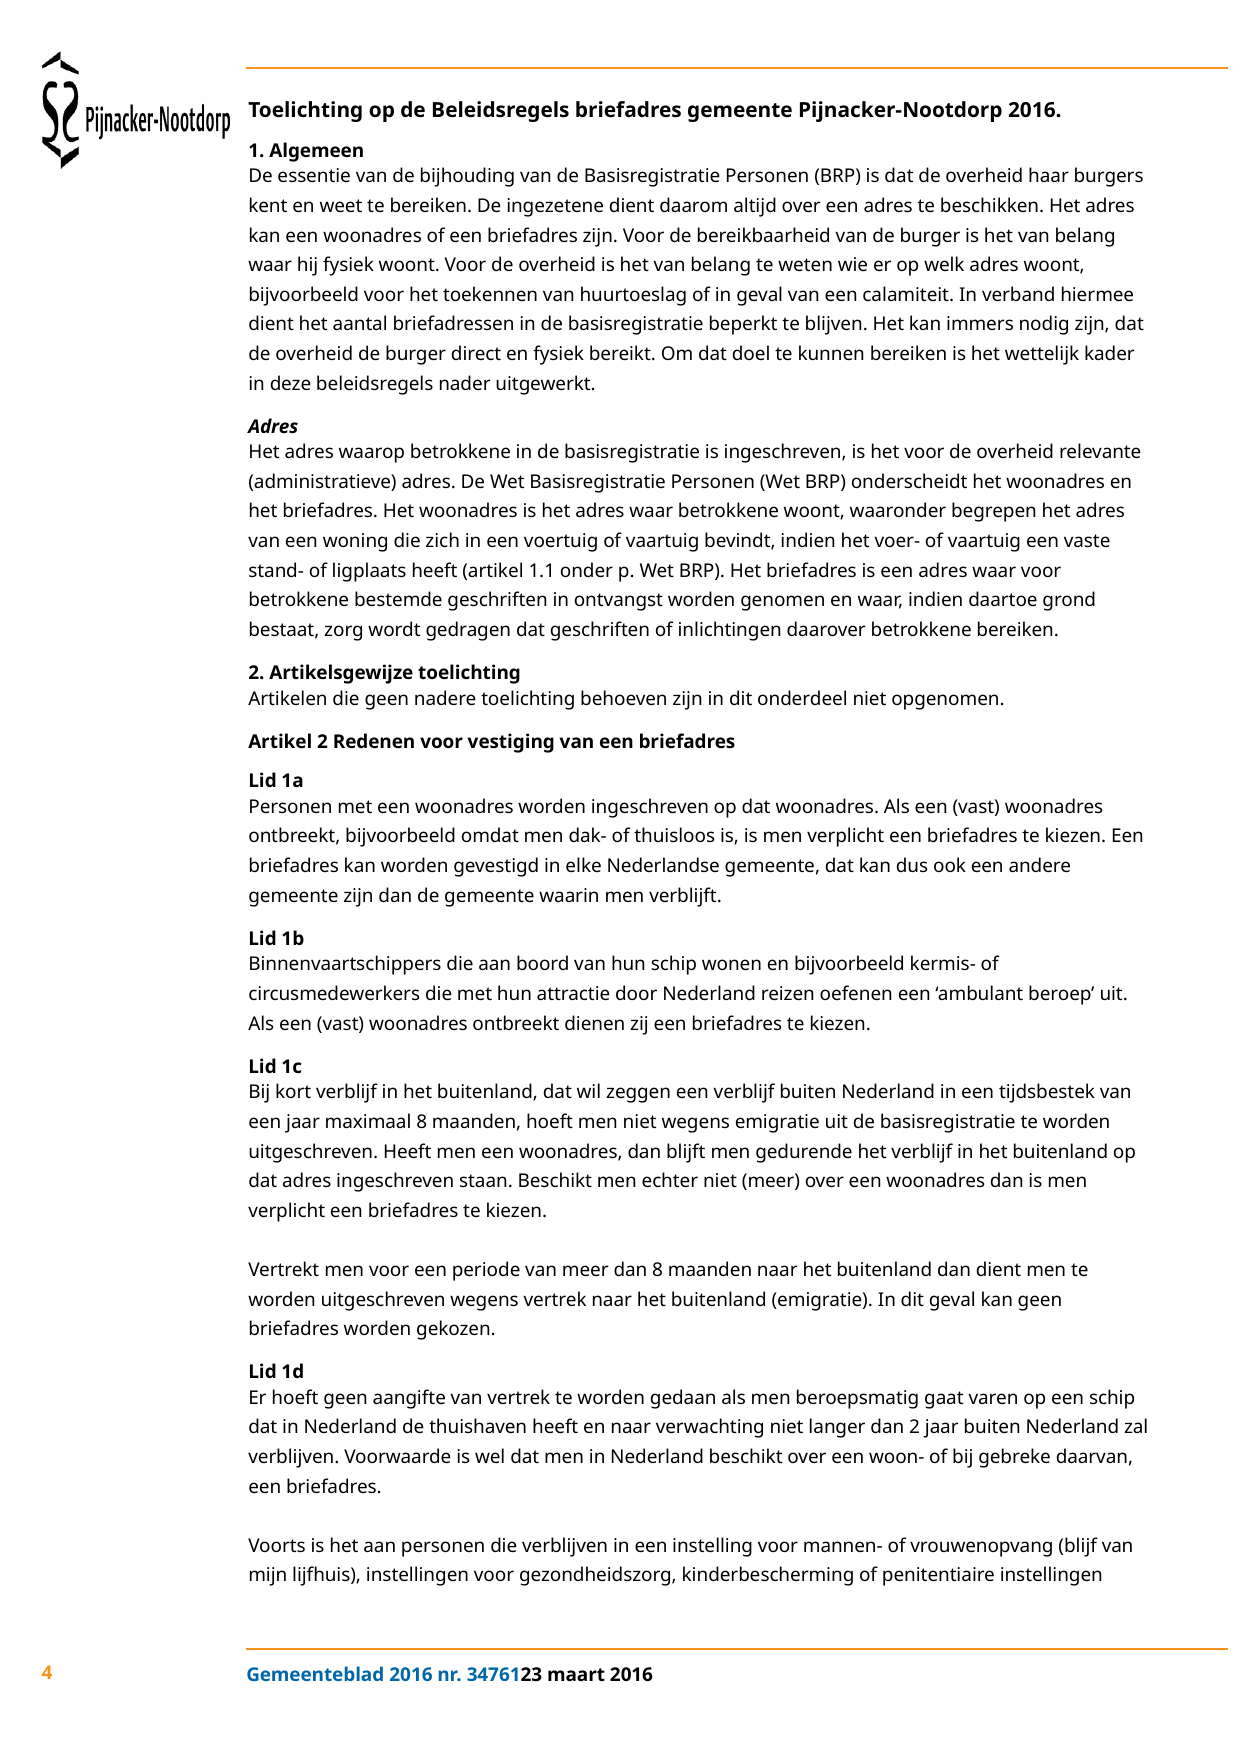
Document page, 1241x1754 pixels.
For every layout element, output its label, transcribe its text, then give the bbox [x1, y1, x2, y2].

text Toelichting op de Beleidsregels briefadres gemeente Pijnacker-Nootdorp 2016. [248, 95, 1152, 123]
text Artikelen die geen nadere toelichting behoeven zijn in dit onderdeel niet opgenomen. [248, 685, 1152, 711]
text Bij kort verblijf in het buitenland, dat wil zeggen een verblijf buiten Nederland in een tijdsbestek van een jaar maximaal 8 maanden, hoeft men niet wegens emigratie uit de basisregistratie te worden uitgeschreven. Heeft men een woonadres, dan blijft men gedurende het verblijf in het buitenland op dat adres ingeschreven staan. Beschikt men echter niet (meer) over een woonadres dan is men verplicht een briefadres te kiezen. [248, 1079, 1152, 1223]
text Lid 1b [248, 925, 1152, 951]
text Er hoeft geen aangifte van vertrek te worden gedaan als men beroepsmatig gaat varen op een schip dat in Nederland de thuishaven heeft en naar verwachting niet langer dan 2 jaar buiten Nederland zal verblijven. Voorwaarde is wel dat men in Nederland beschikt over een woon- of bij gebreke daarvan, een briefadres. [248, 1384, 1152, 1499]
text Binnenvaartschippers die aan boord van hun schip wonen en bijvoorbeeld kermis- of circusmedewerkers die met hun attractie door Nederland reizen oefenen een ‘ambulant beroep’ uit. Als een (vast) woonadres ontbreekt dienen zij een briefadres te kiezen. [248, 951, 1152, 1036]
text Vertrekt men voor een periode van meer dan 8 maanden naar het buitenland dan dient men te worden uitgeschreven wegens vertrek naar het buitenland (emigratie). In dit geval kan geen briefadres worden gekozen. [248, 1256, 1152, 1341]
text Personen met een woonadres worden ingeschreven op dat woonadres. Als een (vast) woonadres ontbreekt, bijvoorbeeld omdat men dak- of thuisloos is, is men verplicht een briefadres te kiezen. Een briefadres kan worden gevestigd in elke Nederlandse gemeente, dat kan dus ook een andere gemeente zijn dan de gemeente waarin men verblijft. [248, 793, 1152, 907]
text Lid 1a [248, 767, 1152, 793]
text 1. Algemeen [248, 137, 1152, 163]
picture [41, 47, 231, 172]
text Artikel 2 Redenen voor vestiging van een briefadres [248, 728, 1152, 754]
text Adres [248, 413, 1152, 438]
text Voorts is het aan personen die verblijven in een instelling voor mannen- of vrouwenopvang (blijf van mijn lijfhuis), instellingen voor gezondheidszorg, kinderbescherming of penitentiaire instellingen [248, 1532, 1152, 1587]
text Het adres waarop betrokkene in de basisregistratie is ingeschreven, is het voor de overheid relevante (administratieve) adres. De Wet Basisregistratie Personen (Wet BRP) onderscheidt het woonadres en het briefadres. Het woonadres is het adres waar betrokkene woont, waaronder begrepen het adres van een woning die zich in een voertuig of vaartuig bevindt, indien het voer- of vaartuig een vaste stand- of ligplaats heeft (artikel 1.1 onder p. Wet BRP). Het briefadres is een adres waar voor betrokkene bestemde geschriften in ontvangst worden genomen en waar, indien daartoe grond bestaat, zorg wordt gedragen dat geschriften of inlichtingen daarover betrokkene bereiken. [248, 438, 1152, 642]
text 2. Artikelsgewijze toelichting [248, 659, 1152, 685]
text Lid 1c [248, 1053, 1152, 1079]
text Lid 1d [248, 1358, 1152, 1384]
text De essentie van de bijhouding van de Basisregistratie Personen (BRP) is dat de overheid haar burgers kent en weet te bereiken. De ingezetene dient daarom altijd over een adres te beschikken. Het adres kan een woonadres of een briefadres zijn. Voor de bereikbaarheid van de burger is het van belang waar hij fysiek woont. Voor de overheid is het van belang te weten wie er op welk adres woont, bijvoorbeeld voor het toekennen van huurtoeslag of in geval van een calamiteit. In verband hiermee dient het aantal briefadressen in de basisregistratie beperkt te blijven. Het kan immers nodig zijn, dat de overheid de burger direct en fysiek bereikt. Om dat doel te kunnen bereiken is het wettelijk kader in deze beleidsregels nader uitgewerkt. [248, 163, 1152, 395]
